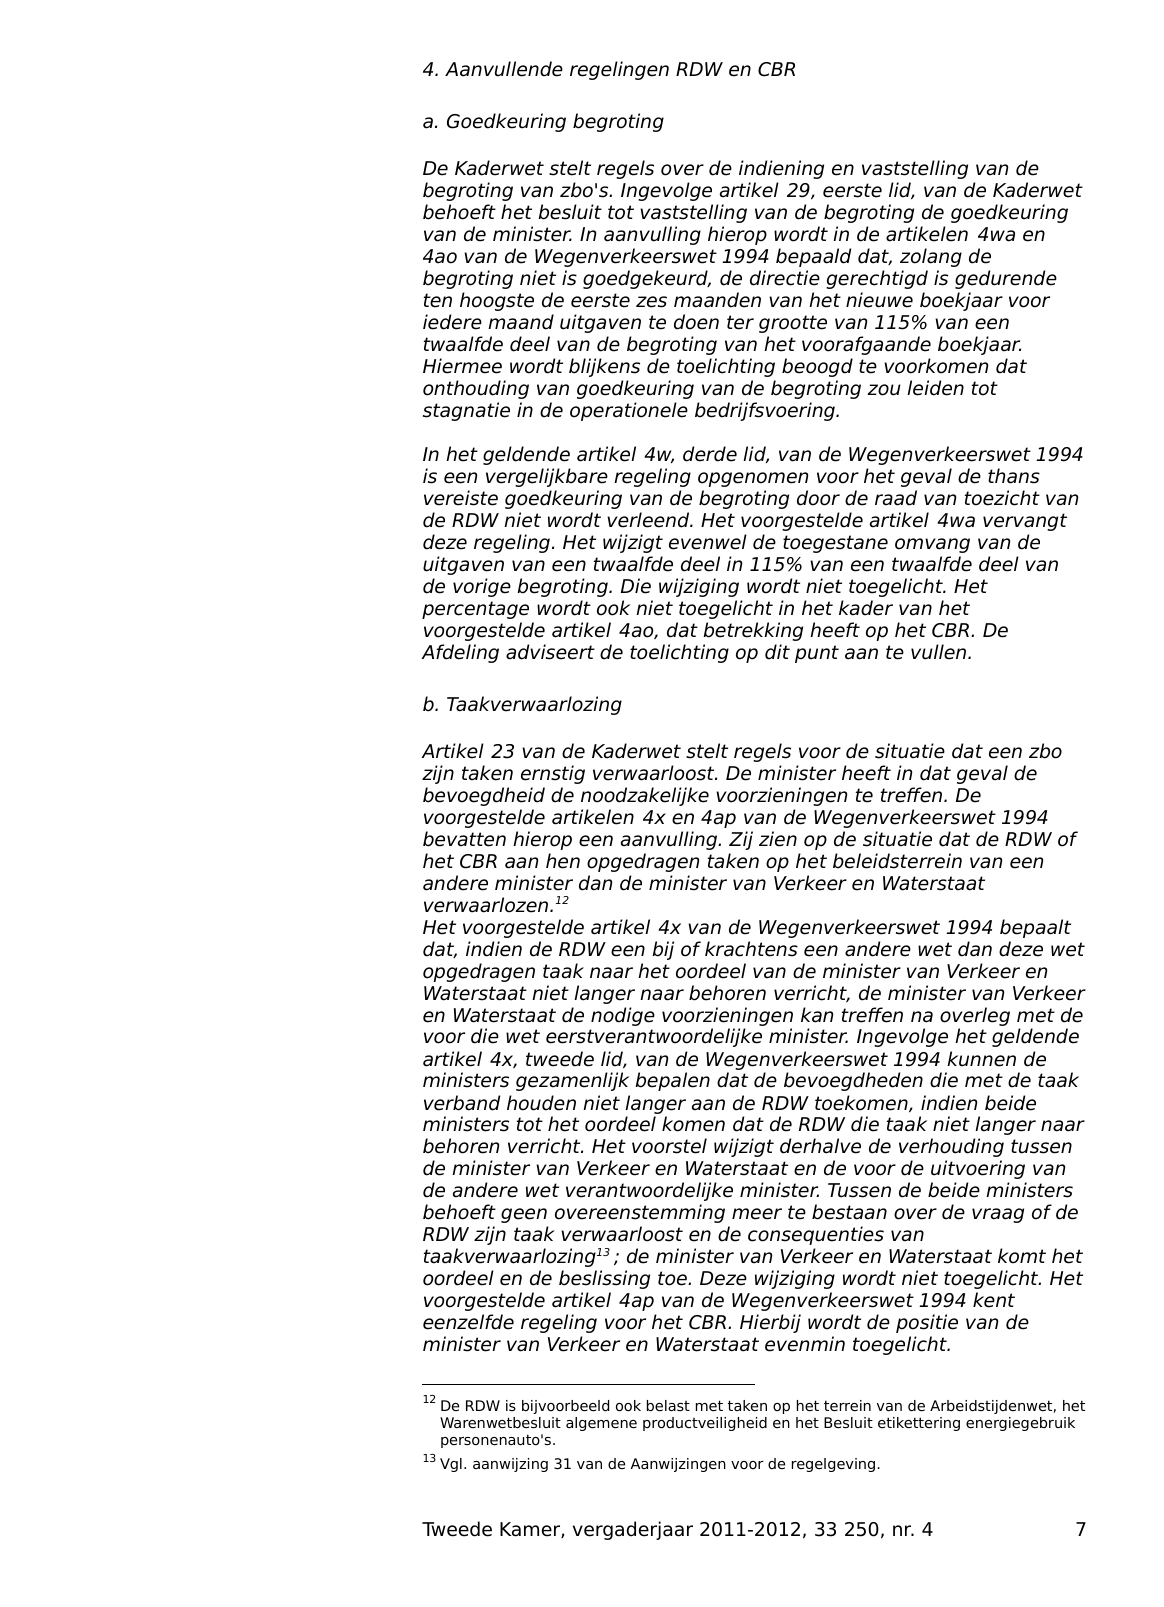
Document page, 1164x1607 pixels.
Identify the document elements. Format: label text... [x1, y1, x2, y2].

subtitle a. Goedkeuring begroting [422, 111, 1087, 133]
subtitle 4. Aanvullende regelingen RDW en CBR [422, 59, 1087, 81]
subtitle b. Taakverwaarlozing [422, 694, 1087, 716]
text De RDW is bijvoorbeeld ook belast met taken op het terrein van de Arbeidstijdenwet, het Warenwetbesluit algemene productveiligheid en het Besluit etikettering energiegebruik personenauto's. [422, 1393, 1087, 1449]
text Het voorgestelde artikel 4x van de Wegenverkeerswet 1994 bepaalt dat, indien de RDW een bij of krachtens een andere wet dan deze wet opgedragen taak naar het oordeel van de minister van Verkeer en Waterstaat niet langer naar behoren verricht, de minister van Verkeer en Waterstaat de nodige voorzieningen kan treffen na overleg met de voor die wet eerstverantwoordelijke minister. Ingevolge het geldende artikel 4x, tweede lid, van de Wegenverkeerswet 1994 kunnen de ministers gezamenlijk bepalen dat de bevoegdheden die met de taak verband houden niet langer aan de RDW toekomen, indien beide ministers tot het oordeel komen dat de RDW die taak niet langer naar behoren verricht. Het voorstel wijzigt derhalve de verhouding tussen de minister van Verkeer en Waterstaat en de voor de uitvoering van de andere wet verantwoordelijke minister. Tussen de beide ministers behoeft geen overeenstemming meer te bestaan over de vraag of de RDW zijn taak verwaarloost en de consequenties van taakverwaarlozing; de minister van Verkeer en Waterstaat komt het oordeel en de beslissing toe. Deze wijziging wordt niet toegelicht. Het voorgestelde artikel 4ap van de Wegenverkeerswet 1994 kent eenzelfde regeling voor het CBR. Hierbij wordt de positie van de minister van Verkeer en Waterstaat evenmin toegelicht. [422, 917, 1087, 1356]
text In het geldende artikel 4w, derde lid, van de Wegenverkeerswet 1994 is een vergelijkbare regeling opgenomen voor het geval de thans vereiste goedkeuring van de begroting door de raad van toezicht van de RDW niet wordt verleend. Het voorgestelde artikel 4wa vervangt deze regeling. Het wijzigt evenwel de toegestane omvang van de uitgaven van een twaalfde deel in 115% van een twaalfde deel van de vorige begroting. Die wijziging wordt niet toegelicht. Het percentage wordt ook niet toegelicht in het kader van het voorgestelde artikel 4ao, dat betrekking heeft op het CBR. De Afdeling adviseert de toelichting op dit punt aan te vullen. [422, 444, 1087, 664]
text Artikel 23 van de Kaderwet stelt regels voor de situatie dat een zbo zijn taken ernstig verwaarloost. De minister heeft in dat geval de bevoegdheid de noodzakelijke voorzieningen te treffen. De voorgestelde artikelen 4x en 4ap van de Wegenverkeerswet 1994 bevatten hierop een aanvulling. Zij zien op de situatie dat de RDW of het CBR aan hen opgedragen taken op het beleidsterrein van een andere minister dan de minister van Verkeer en Waterstaat verwaarlozen. [422, 741, 1087, 917]
text De Kaderwet stelt regels over de indiening en vaststelling van de begroting van zbo's. Ingevolge artikel 29, eerste lid, van de Kaderwet behoeft het besluit tot vaststelling van de begroting de goedkeuring van de minister. In aanvulling hierop wordt in de artikelen 4wa en 4ao van de Wegenverkeerswet 1994 bepaald dat, zolang de begroting niet is goedgekeurd, de directie gerechtigd is gedurende ten hoogste de eerste zes maanden van het nieuwe boekjaar voor iedere maand uitgaven te doen ter grootte van 115% van een twaalfde deel van de begroting van het voorafgaande boekjaar. Hiermee wordt blijkens de toelichting beoogd te voorkomen dat onthouding van goedkeuring van de begroting zou leiden tot stagnatie in de operationele bedrijfsvoering. [422, 158, 1087, 422]
text Vgl. aanwijzing 31 van de Aanwijzingen voor de regelgeving. [422, 1452, 1087, 1474]
